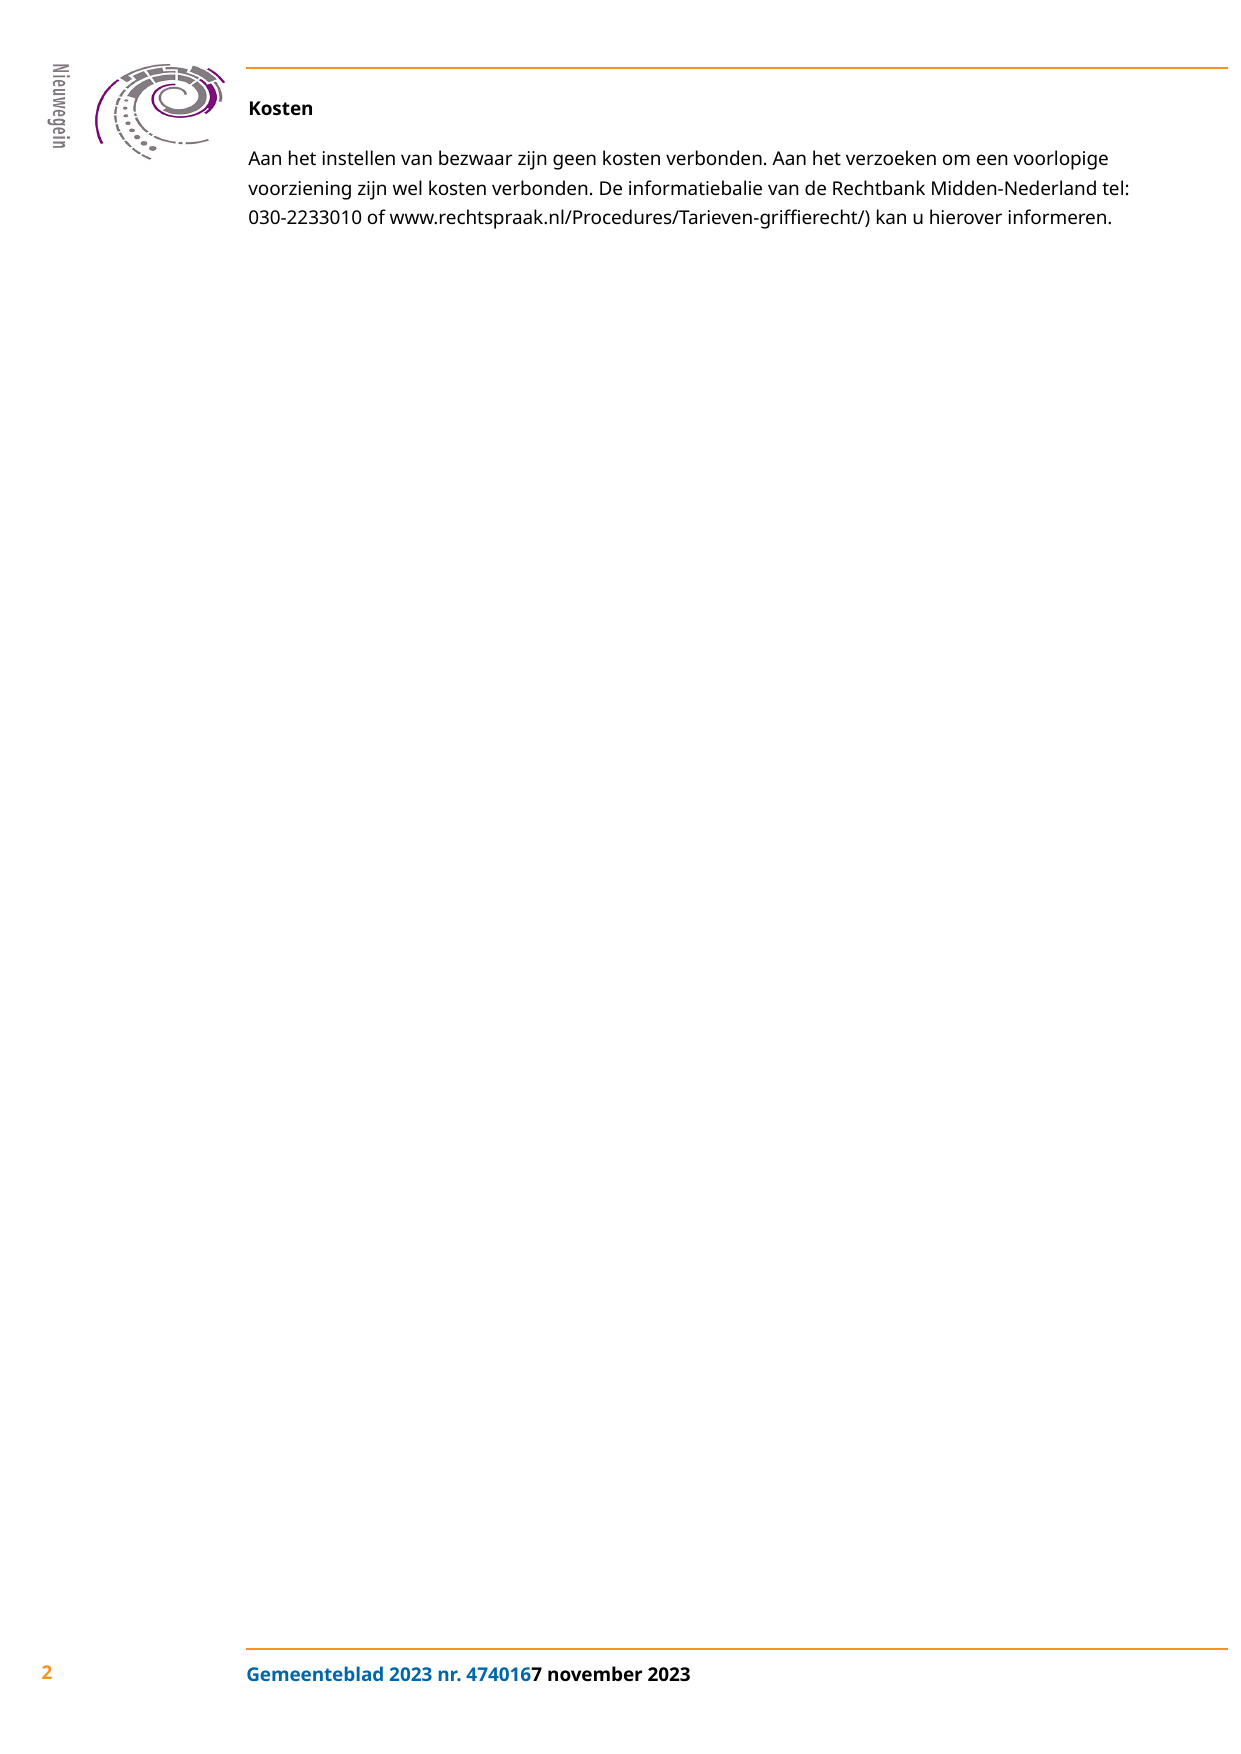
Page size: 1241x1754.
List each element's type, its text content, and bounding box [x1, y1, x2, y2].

text Kosten [248, 95, 1152, 121]
picture [41, 47, 231, 172]
text Aan het instellen van bezwaar zijn geen kosten verbonden. Aan het verzoeken om een voorlopige voorziening zijn wel kosten verbonden. De informatiebalie van de Rechtbank Midden-Nederland tel: 030-2233010 of www.rechtspraak.nl/Procedures/Tarieven-griffierecht/) kan u hierover informeren. [248, 145, 1152, 230]
